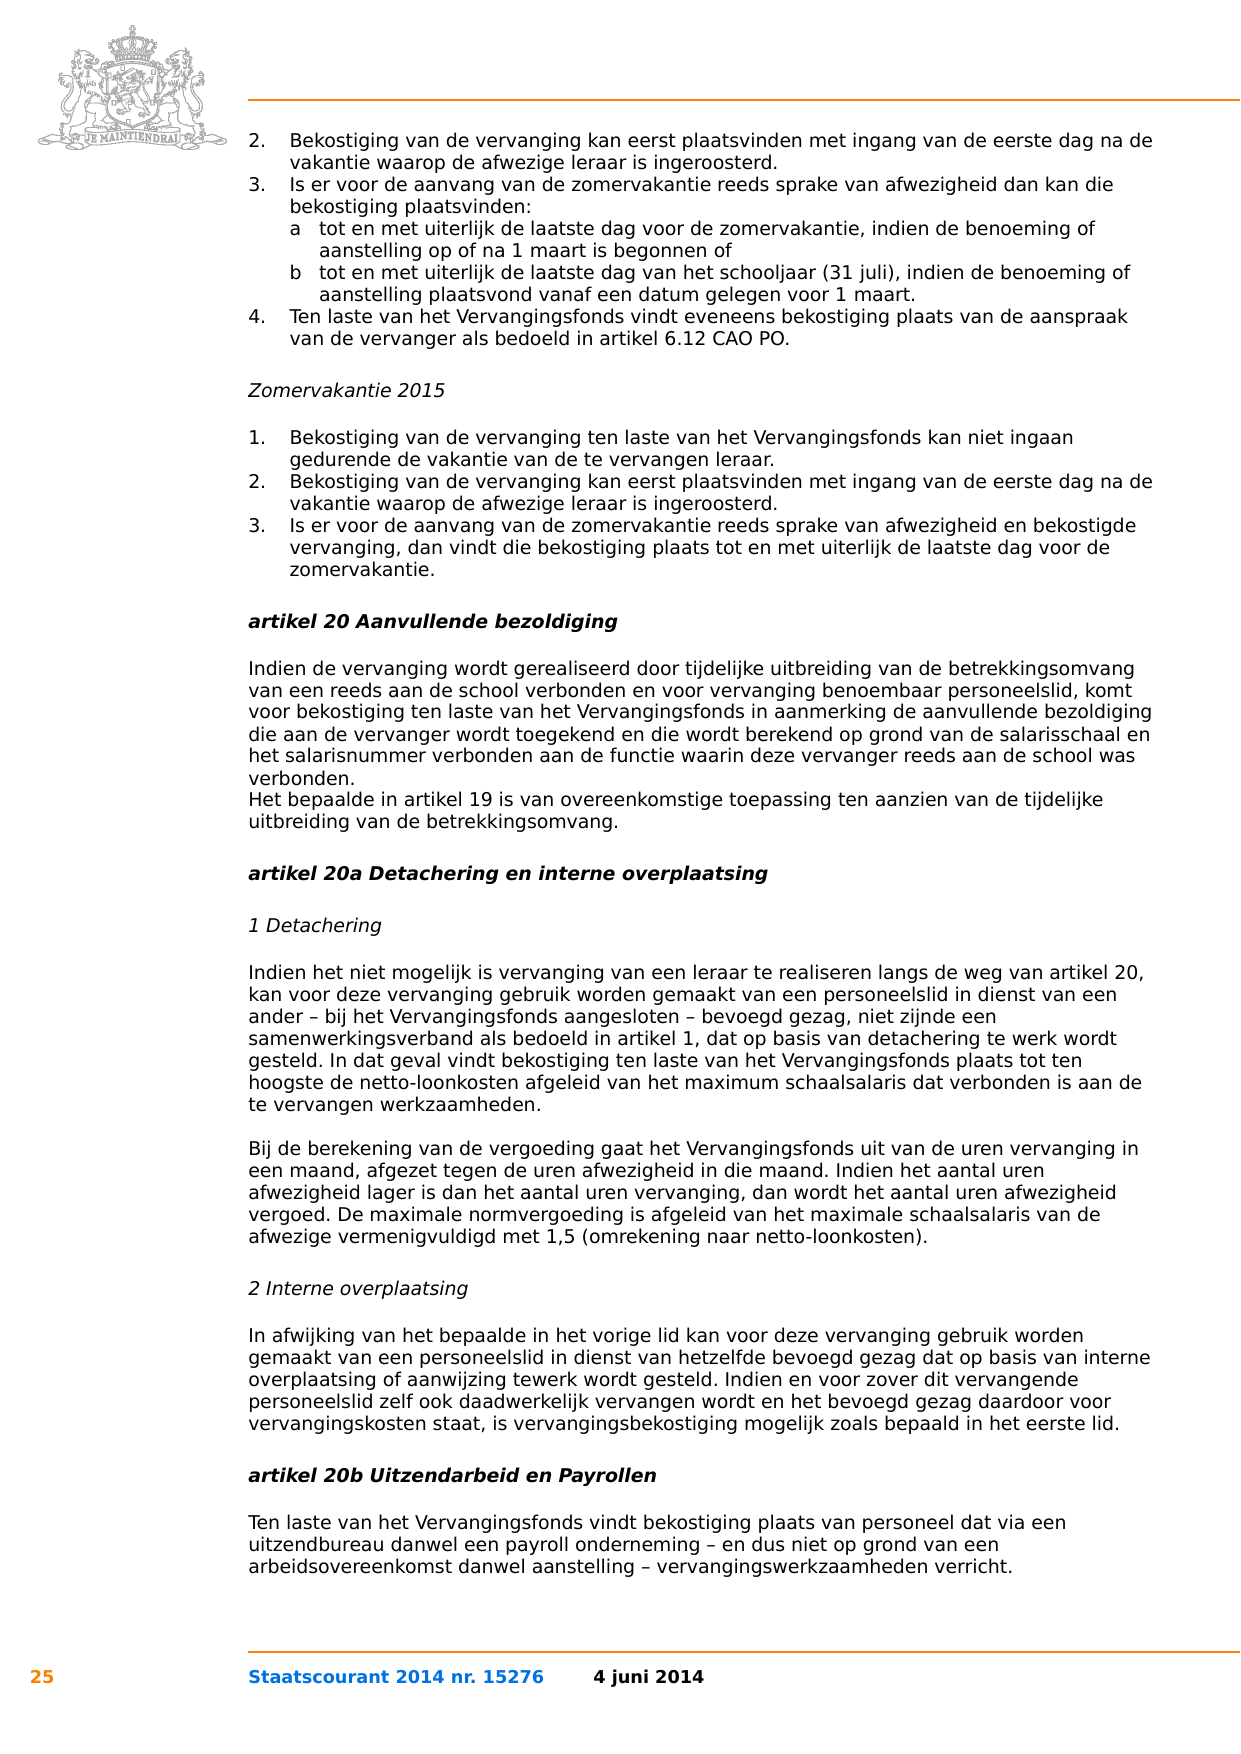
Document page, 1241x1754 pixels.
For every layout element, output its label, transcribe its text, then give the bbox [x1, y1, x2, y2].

text 3. Is er voor de aanvang van de zomervakantie reeds sprake van afwezigheid en bekostigde vervanging, dan vindt die bekostiging plaats tot en met uiterlijk de laatste dag voor de zomervakantie. [248, 514, 1163, 581]
text Indien het niet mogelijk is vervanging van een leraar te realiseren langs de weg van artikel 20, kan voor deze vervanging gebruik worden gemaakt van een personeelslid in dienst van een ander – bij het Vervangingsfonds aangesloten – bevoegd gezag, niet zijnde een samenwerkingsverband als bedoeld in artikel 1, dat op basis van detachering te werk wordt gesteld. In dat geval vindt bekostiging ten laste van het Vervangingsfonds plaats tot ten hoogste de netto-loonkosten afgeleid van het maximum schaalsalaris dat verbonden is aan de te vervangen werkzaamheden. [248, 962, 1163, 1116]
subtitle 2 Interne overplaatsing [248, 1278, 1163, 1300]
subtitle Zomervakantie 2015 [248, 380, 1163, 402]
text Ten laste van het Vervangingsfonds vindt bekostiging plaats van personeel dat via een uitzendbureau danwel een payroll onderneming – en dus niet op grond van een arbeidsovereenkomst danwel aanstelling – vervangingswerkzaamheden verricht. [248, 1512, 1163, 1578]
subtitle artikel 20a Detachering en interne overplaatsing [248, 863, 1163, 885]
text 1. Bekostiging van de vervanging ten laste van het Vervangingsfonds kan niet ingaan gedurende de vakantie van de te vervangen leraar. [248, 427, 1163, 471]
subtitle 1 Detachering [248, 915, 1163, 937]
text 2. Bekostiging van de vervanging kan eerst plaatsvinden met ingang van de eerste dag na de vakantie waarop de afwezige leraar is ingeroosterd. [248, 471, 1163, 514]
text 3. Is er voor de aanvang van de zomervakantie reeds sprake van afwezigheid dan kan die bekostiging plaatsvinden: [248, 174, 1163, 218]
text Indien de vervanging wordt gerealiseerd door tijdelijke uitbreiding van de betrekkingsomvang van een reeds aan de school verbonden en voor vervanging benoembaar personeelslid, komt voor bekostiging ten laste van het Vervangingsfonds in aanmerking de aanvullende bezoldiging die aan de vervanger wordt toegekend en die wordt berekend op grond van de salarisschaal en het salarisnummer verbonden aan de functie waarin deze vervanger reeds aan de school was verbonden. [248, 657, 1163, 789]
subtitle artikel 20 Aanvullende bezoldiging [248, 611, 1163, 632]
subtitle artikel 20b Uitzendarbeid en Payrollen [248, 1465, 1163, 1487]
text 4. Ten laste van het Vervangingsfonds vindt eveneens bekostiging plaats van de aanspraak van de vervanger als bedoeld in artikel 6.12 CAO PO. [248, 306, 1163, 350]
text b tot en met uiterlijk de laatste dag van het schooljaar (31 juli), indien de benoeming of aanstelling plaatsvond vanaf een datum gelegen voor 1 maart. [289, 262, 1163, 306]
text Bij de berekening van de vergoeding gaat het Vervangingsfonds uit van de uren vervanging in een maand, afgezet tegen de uren afwezigheid in die maand. Indien het aantal uren afwezigheid lager is dan het aantal uren vervanging, dan wordt het aantal uren afwezigheid vergoed. De maximale normvergoeding is afgeleid van het maximale schaalsalaris van de afwezige vermenigvuldigd met 1,5 (omrekening naar netto-loonkosten). [248, 1138, 1163, 1248]
text Het bepaalde in artikel 19 is van overeenkomstige toepassing ten aanzien van de tijdelijke uitbreiding van de betrekkingsomvang. [248, 789, 1163, 833]
text a tot en met uiterlijk de laatste dag voor de zomervakantie, indien de benoeming of aanstelling op of na 1 maart is begonnen of [289, 218, 1163, 262]
text In afwijking van het bepaalde in het vorige lid kan voor deze vervanging gebruik worden gemaakt van een personeelslid in dienst van hetzelfde bevoegd gezag dat op basis van interne overplaatsing of aanwijzing tewerk wordt gesteld. Indien en voor zover dit vervangende personeelslid zelf ook daadwerkelijk vervangen wordt en het bevoegd gezag daardoor voor vervangingskosten staat, is vervangingsbekostiging mogelijk zoals bepaald in het eerste lid. [248, 1325, 1163, 1435]
text 2. Bekostiging van de vervanging kan eerst plaatsvinden met ingang van de eerste dag na de vakantie waarop de afwezige leraar is ingeroosterd. [248, 130, 1163, 174]
picture [38, 25, 227, 150]
